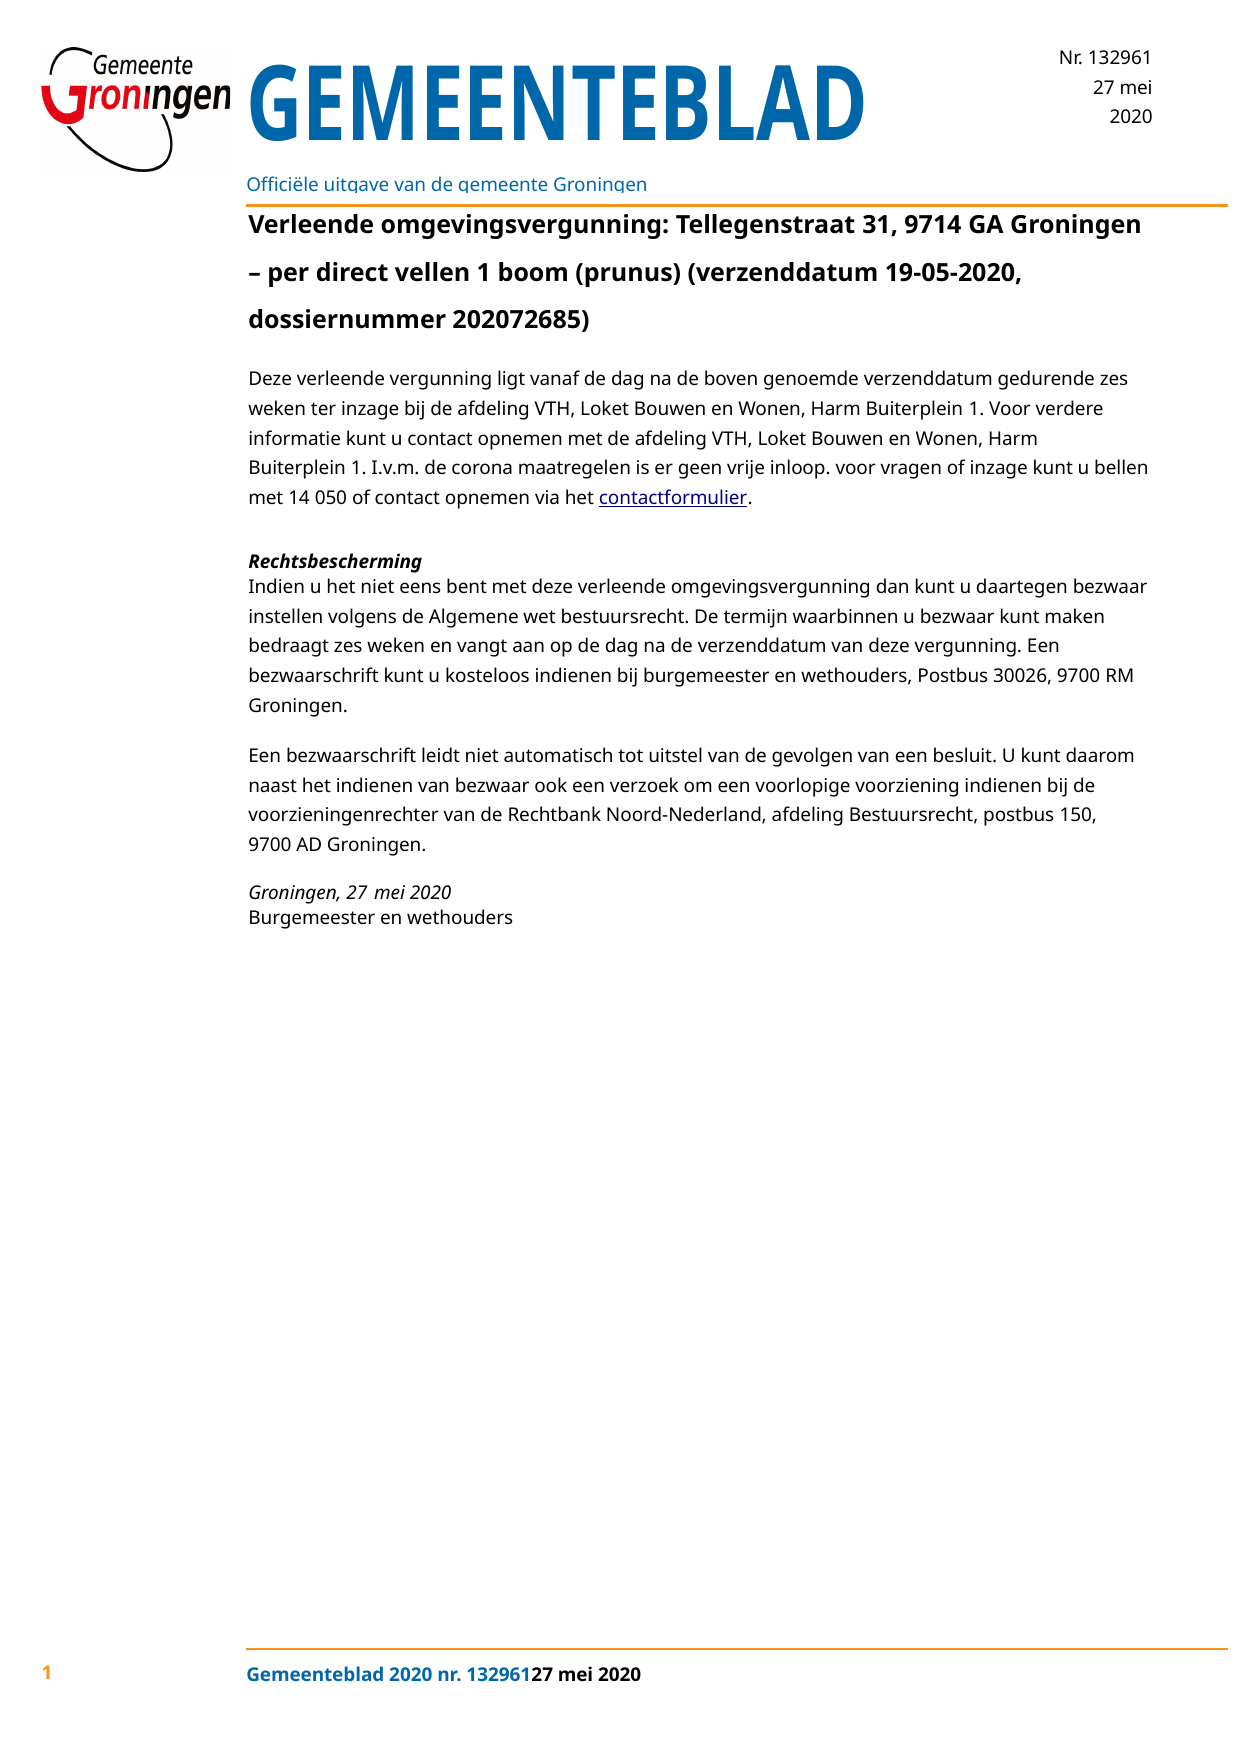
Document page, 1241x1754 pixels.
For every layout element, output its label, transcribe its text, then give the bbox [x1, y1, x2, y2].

picture [41, 47, 231, 172]
text Burgemeester en wethouders [248, 904, 1152, 930]
text Groningen, 27 mei 2020 [248, 879, 1152, 904]
text Verleende omgevingsvergunning: Tellegenstraat 31, 9714 GA Groningen – per direct vellen 1 boom (prunus) (verzenddatum 19-05-2020, dossiernummer 202072685) [248, 207, 1152, 336]
text Indien u het niet eens bent met deze verleende omgevingsvergunning dan kunt u daartegen bezwaar instellen volgens de Algemene wet bestuursrecht. De termijn waarbinnen u bezwaar kunt maken bedraagt zes weken en vangt aan op de dag na de verzenddatum van deze vergunning. Een bezwaarschrift kunt u kosteloos indienen bij burgemeester en wethouders, Postbus 30026, 9700 RM Groningen. [248, 573, 1152, 718]
text Een bezwaarschrift leidt niet automatisch tot uitstel van de gevolgen van een besluit. U kunt daarom naast het indienen van bezwaar ook een verzoek om een voorlopige voorziening indienen bij de voorzieningenrechter van de Rechtbank Noord-Nederland, afdeling Bestuursrecht, postbus 150, 9700 AD Groningen. [248, 742, 1152, 857]
text Rechtsbescherming [248, 548, 1152, 573]
text Deze verleende vergunning ligt vanaf de dag na de boven genoemde verzenddatum gedurende zes weken ter inzage bij de afdeling VTH, Loket Bouwen en Wonen, Harm Buiterplein 1. Voor verdere informatie kunt u contact opnemen met de afdeling VTH, Loket Bouwen en Wonen, Harm Buiterplein 1. I.v.m. de corona maatregelen is er geen vrije inloop. voor vragen of inzage kunt u bellen met 14 050 of contact opnemen via het contactformulier. [248, 366, 1152, 509]
